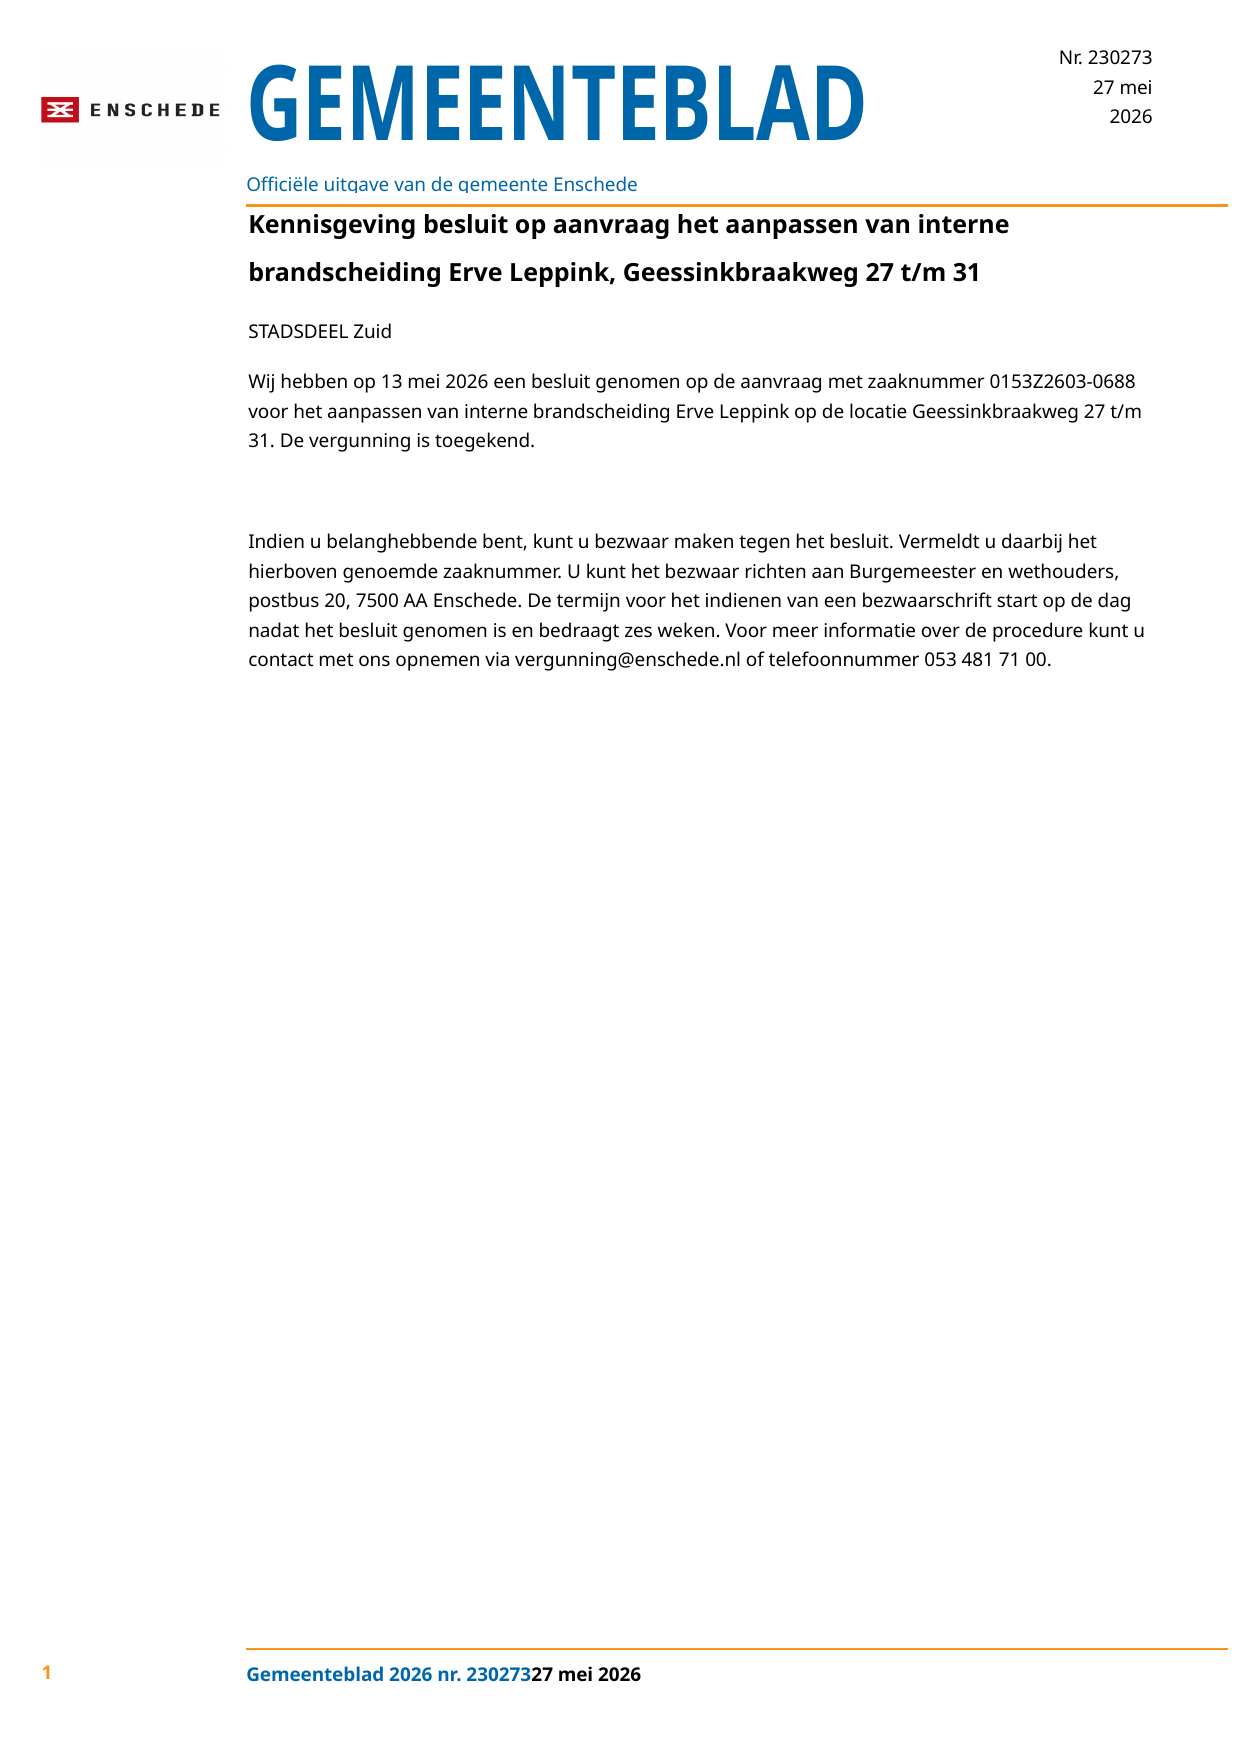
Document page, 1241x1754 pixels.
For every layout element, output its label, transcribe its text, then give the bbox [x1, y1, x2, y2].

text Kennisgeving besluit op aanvraag het aanpassen van interne brandscheiding Erve Leppink, Geessinkbraakweg 27 t/m 31 [248, 207, 1152, 288]
picture [41, 47, 231, 172]
text STADSDEEL Zuid [248, 318, 1152, 344]
text Indien u belanghebbende bent, kunt u bezwaar maken tegen het besluit. Vermeldt u daarbij het hierboven genoemde zaaknummer. U kunt het bezwaar richten aan Burgemeester en wethouders, postbus 20, 7500 AA Enschede. De termijn voor het indienen van een bezwaarschrift start op de dag nadat het besluit genomen is en bedraagt zes weken. Voor meer informatie over de procedure kunt u contact met ons opnemen via vergunning@enschede.nl of telefoonnummer 053 481 71 00. [248, 528, 1152, 672]
text Wij hebben op 13 mei 2026 een besluit genomen op de aanvraag met zaaknummer 0153Z2603-0688 voor het aanpassen van interne brandscheiding Erve Leppink op de locatie Geessinkbraakweg 27 t/m 31. De vergunning is toegekend. [248, 368, 1152, 453]
